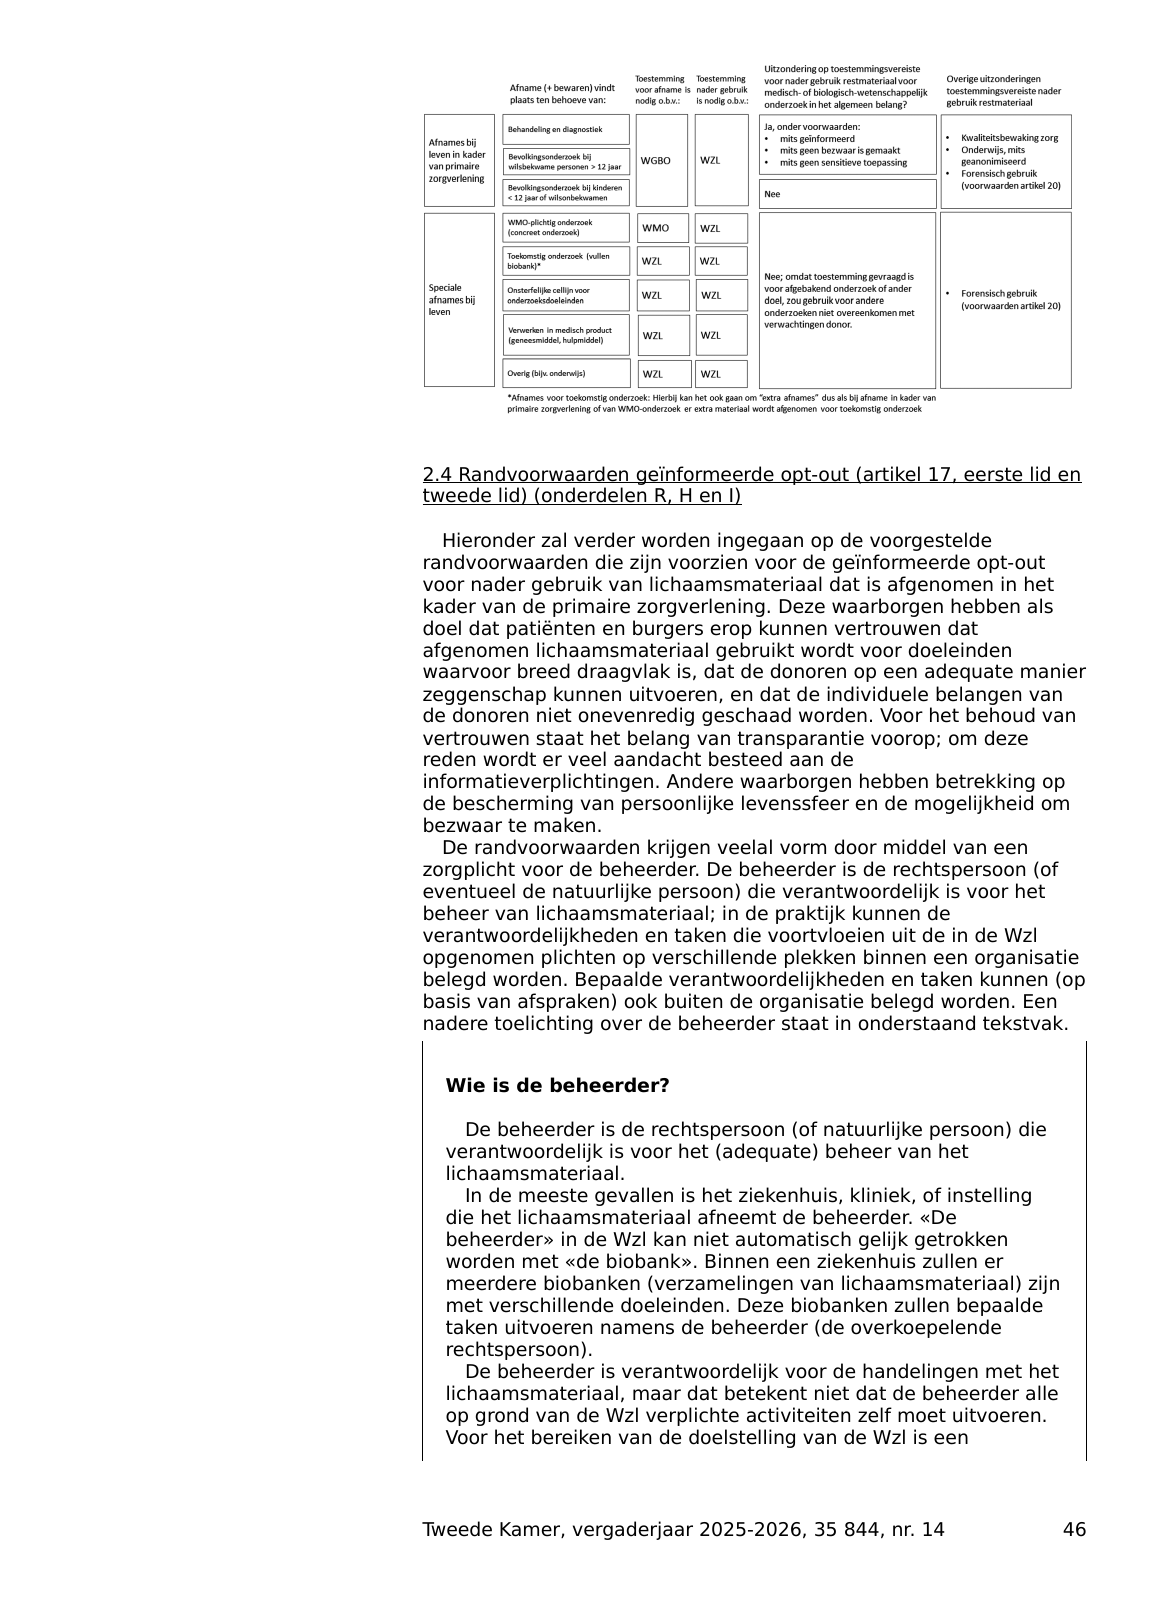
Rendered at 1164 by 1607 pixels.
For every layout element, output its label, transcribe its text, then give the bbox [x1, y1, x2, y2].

text Hieronder zal verder worden ingegaan op de voorgestelde randvoorwaarden die zijn voorzien voor de geïnformeerde opt-out voor nader gebruik van lichaamsmateriaal dat is afgenomen in het kader van de primaire zorgverlening. Deze waarborgen hebben als doel dat patiënten en burgers erop kunnen vertrouwen dat afgenomen lichaamsmateriaal gebruikt wordt voor doeleinden waarvoor breed draagvlak is, dat de donoren op een adequate manier zeggenschap kunnen uitvoeren, en dat de individuele belangen van de donoren niet onevenredig geschaad worden. Voor het behoud van vertrouwen staat het belang van transparantie voorop; om deze reden wordt er veel aandacht besteed aan de informatieverplichtingen. Andere waarborgen hebben betrekking op de bescherming van persoonlijke levenssfeer en de mogelijkheid om bezwaar te maken. [422, 529, 1087, 837]
subtitle 2.4 Randvoorwaarden geïnformeerde opt-out (artikel 17, eerste lid en tweede lid) (onderdelen R, H en I) [422, 463, 1087, 507]
picture [422, 59, 1072, 420]
text De randvoorwaarden krijgen veelal vorm door middel van een zorgplicht voor de beheerder. De beheerder is de rechtspersoon (of eventueel de natuurlijke persoon) die verantwoordelijk is voor het beheer van lichaamsmateriaal; in de praktijk kunnen de verantwoordelijkheden en taken die voortvloeien uit de in de Wzl opgenomen plichten op verschillende plekken binnen een organisatie belegd worden. Bepaalde verantwoordelijkheden en taken kunnen (op basis van afspraken) ook buiten de organisatie belegd worden. Een nadere toelichting over de beheerder staat in onderstaand tekstvak. [422, 837, 1087, 1035]
table_header Wie is de beheerder? De beheerder is de rechtspersoon (of natuurlijke persoon) die verantwoordelijk is voor het (adequate) beheer van het lichaamsmateriaal. In de meeste gevallen is het ziekenhuis, kliniek, of instelling die het lichaamsmateriaal afneemt de beheerder. «De beheerder» in de Wzl kan niet automatisch gelijk getrokken worden met «de biobank». Binnen een ziekenhuis zullen er meerdere biobanken (verzamelingen van lichaamsmateriaal) zijn met verschillende doeleinden. Deze biobanken zullen bepaalde taken uitvoeren namens de beheerder (de overkoepelende rechtspersoon). De beheerder is verantwoordelijk voor de handelingen met het lichaamsmateriaal, maar dat betekent niet dat de beheerder alle op grond van de Wzl verplichte activiteiten zelf moet uitvoeren. Voor het bereiken van de doelstelling van de Wzl is een [423, 1041, 1086, 1461]
